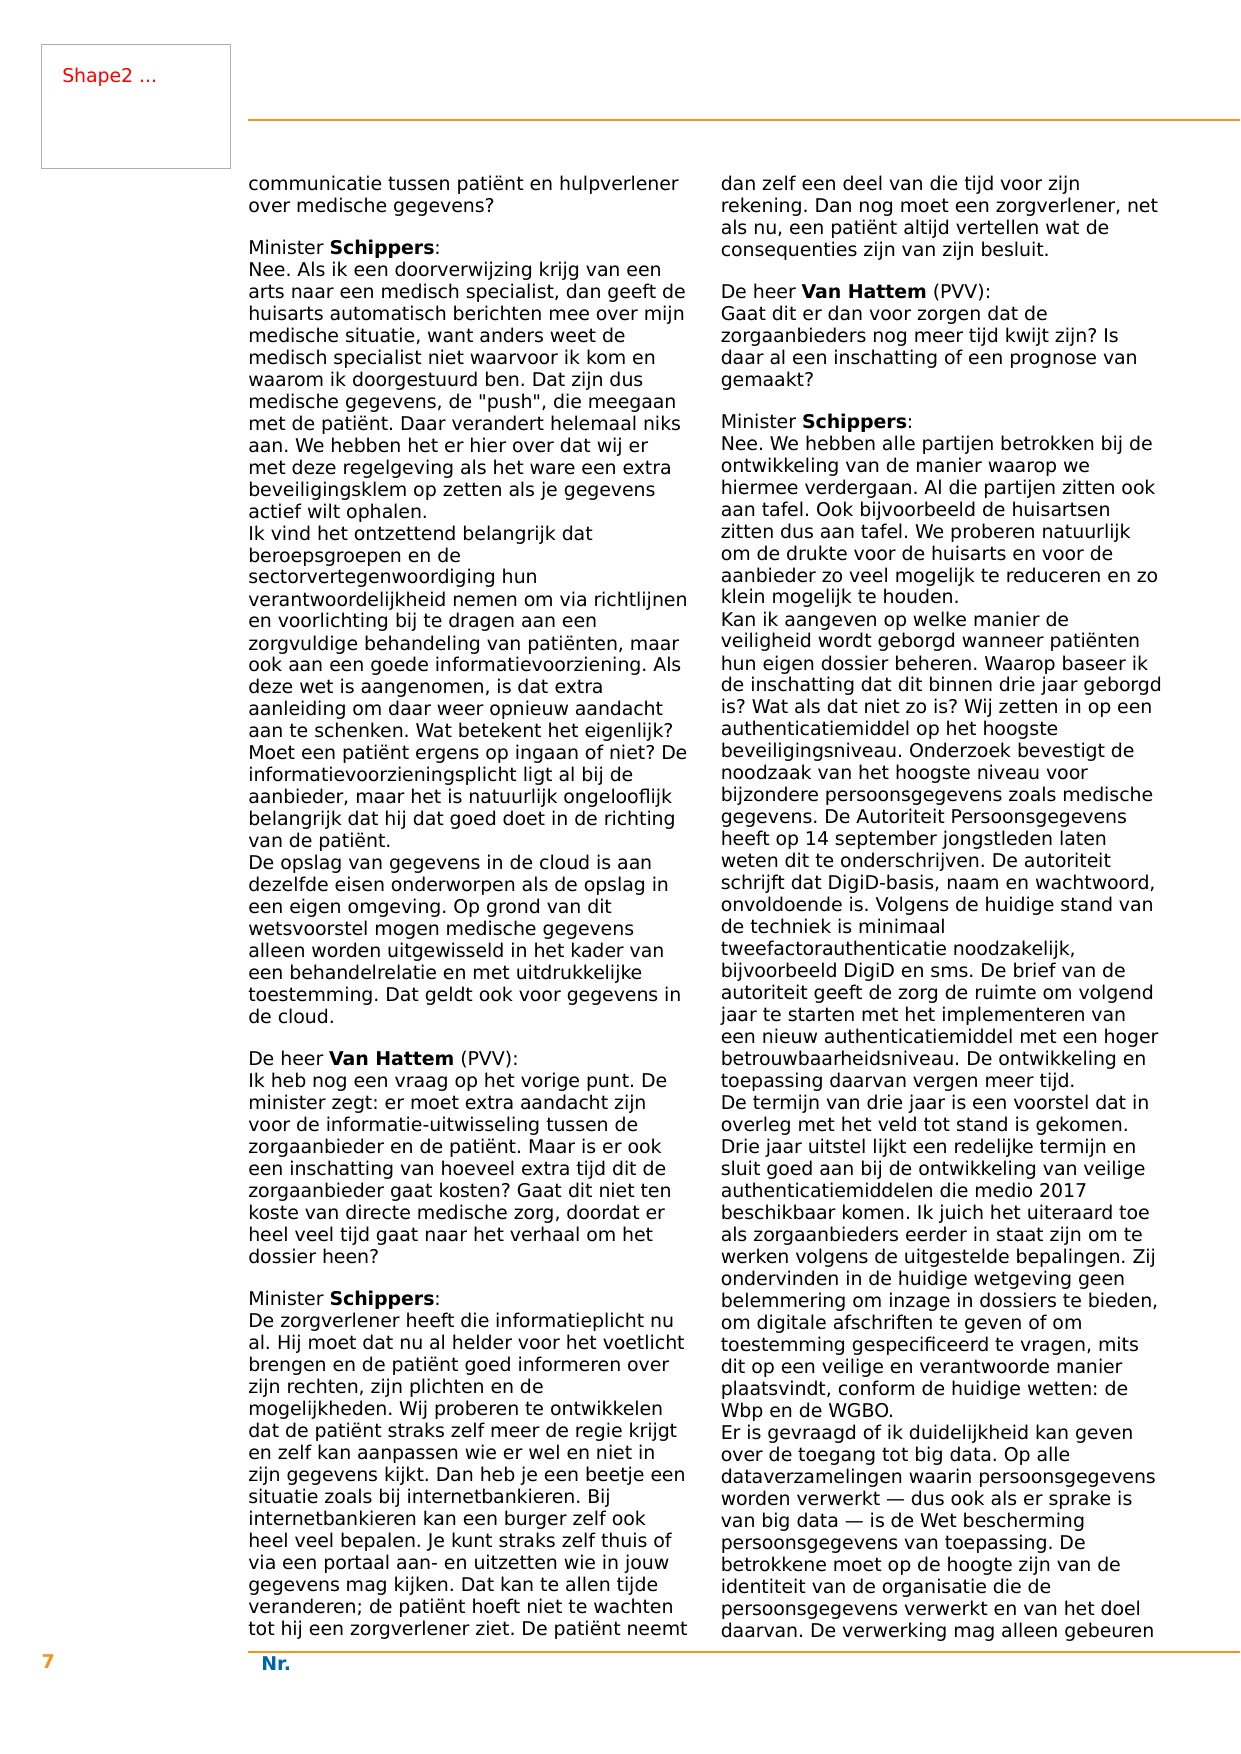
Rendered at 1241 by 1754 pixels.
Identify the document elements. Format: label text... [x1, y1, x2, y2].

text De termijn van drie jaar is een voorstel dat in overleg met het veld tot stand is gekomen. Drie jaar uitstel lijkt een redelijke termijn en sluit goed aan bij de ontwikkeling van veilige authenticatiemiddelen die medio 2017 beschikbaar komen. Ik juich het uiteraard toe als zorgaanbieders eerder in staat zijn om te werken volgens de uitgestelde bepalingen. Zij ondervinden in de huidige wetgeving geen belemmering om inzage in dossiers te bieden, om digitale afschriften te geven of om toestemming gespecificeerd te vragen, mits dit op een veilige en verantwoorde manier plaatsvindt, conform de huidige wetten: de Wbp en de WGBO. [721, 1092, 1163, 1422]
text Minister Schippers: [248, 1288, 691, 1310]
text De heer Van Hattem (PVV): [721, 281, 1163, 303]
text De zorgverlener heeft die informatieplicht nu al. Hij moet dat nu al helder voor het voetlicht brengen en de patiënt goed informeren over zijn rechten, zijn plichten en de mogelijkheden. Wij proberen te ontwikkelen dat de patiënt straks zelf meer de regie krijgt en zelf kan aanpassen wie er wel en niet in zijn gegevens kijkt. Dan heb je een beetje een situatie zoals bij internetbankieren. Bij internetbankieren kan een burger zelf ook heel veel bepalen. Je kunt straks zelf thuis of via een portaal aan- en uitzetten wie in jouw gegevens mag kijken. Dat kan te allen tijde veranderen; de patiënt hoeft niet te wachten tot hij een zorgverlener ziet. De patiënt neemt [248, 1310, 691, 1639]
text Minister Schippers: [248, 237, 691, 259]
text Er is gevraagd of ik duidelijkheid kan geven over de toegang tot big data. Op alle dataverzamelingen waarin persoonsgegevens worden verwerkt — dus ook als er sprake is van big data — is de Wet bescherming persoonsgegevens van toepassing. De betrokkene moet op de hoogte zijn van de identiteit van de organisatie die de persoonsgegevens verwerkt en van het doel daarvan. De verwerking mag alleen gebeuren [721, 1422, 1163, 1641]
text dan zelf een deel van die tijd voor zijn rekening. Dan nog moet een zorgverlener, net als nu, een patiënt altijd vertellen wat de consequenties zijn van zijn besluit. [721, 173, 1163, 261]
text Kan ik aangeven op welke manier de veiligheid wordt geborgd wanneer patiënten hun eigen dossier beheren. Waarop baseer ik de inschatting dat dit binnen drie jaar geborgd is? Wat als dat niet zo is? Wij zetten in op een authenticatiemiddel op het hoogste beveiligingsniveau. Onderzoek bevestigt de noodzaak van het hoogste niveau voor bijzondere persoonsgegevens zoals medische gegevens. De Autoriteit Persoonsgegevens heeft op 14 september jongstleden laten weten dit te onderschrijven. De autoriteit schrijft dat DigiD-basis, naam en wachtwoord, onvoldoende is. Volgens de huidige stand van de techniek is minimaal tweefactorauthenticatie noodzakelijk, bijvoorbeeld DigiD en sms. De brief van de autoriteit geeft de zorg de ruimte om volgend jaar te starten met het implementeren van een nieuw authenticatiemiddel met een hoger betrouwbaarheidsniveau. De ontwikkeling en toepassing daarvan vergen meer tijd. [721, 608, 1163, 1092]
text De opslag van gegevens in de cloud is aan dezelfde eisen onderworpen als de opslag in een eigen omgeving. Op grond van dit wetsvoorstel mogen medische gegevens alleen worden uitgewisseld in het kader van een behandelrelatie en met uitdrukkelijke toestemming. Dat geldt ook voor gegevens in de cloud. [248, 852, 691, 1028]
text De heer Van Hattem (PVV): [248, 1048, 691, 1070]
text Ik vind het ontzettend belangrijk dat beroepsgroepen en de sectorvertegenwoordiging hun verantwoordelijkheid nemen om via richtlijnen en voorlichting bij te dragen aan een zorgvuldige behandeling van patiënten, maar ook aan een goede informatievoorziening. Als deze wet is aangenomen, is dat extra aanleiding om daar weer opnieuw aandacht aan te schenken. Wat betekent het eigenlijk? Moet een patiënt ergens op ingaan of niet? De informatievoorzieningsplicht ligt al bij de aanbieder, maar het is natuurlijk ongelooflijk belangrijk dat hij dat goed doet in de richting van de patiënt. [248, 522, 691, 852]
text Nee. We hebben alle partijen betrokken bij de ontwikkeling van de manier waarop we hiermee verdergaan. Al die partijen zitten ook aan tafel. Ook bijvoorbeeld de huisartsen zitten dus aan tafel. We proberen natuurlijk om de drukte voor de huisarts en voor de aanbieder zo veel mogelijk te reduceren en zo klein mogelijk te houden. [721, 433, 1163, 608]
text Nee. Als ik een doorverwijzing krijg van een arts naar een medisch specialist, dan geeft de huisarts automatisch berichten mee over mijn medische situatie, want anders weet de medisch specialist niet waarvoor ik kom en waarom ik doorgestuurd ben. Dat zijn dus medische gegevens, de "push", die meegaan met de patiënt. Daar verandert helemaal niks aan. We hebben het er hier over dat wij er met deze regelgeving als het ware een extra beveiligingsklem op zetten als je gegevens actief wilt ophalen. [248, 259, 691, 522]
text Minister Schippers: [721, 411, 1163, 433]
text communicatie tussen patiënt en hulpverlener over medische gegevens? [248, 173, 691, 217]
text Gaat dit er dan voor zorgen dat de zorgaanbieders nog meer tijd kwijt zijn? Is daar al een inschatting of een prognose van gemaakt? [721, 303, 1163, 391]
text Ik heb nog een vraag op het vorige punt. De minister zegt: er moet extra aandacht zijn voor de informatie-uitwisseling tussen de zorgaanbieder en de patiënt. Maar is er ook een inschatting van hoeveel extra tijd dit de zorgaanbieder gaat kosten? Gaat dit niet ten koste van directe medische zorg, doordat er heel veel tijd gaat naar het verhaal om het dossier heen? [248, 1070, 691, 1268]
